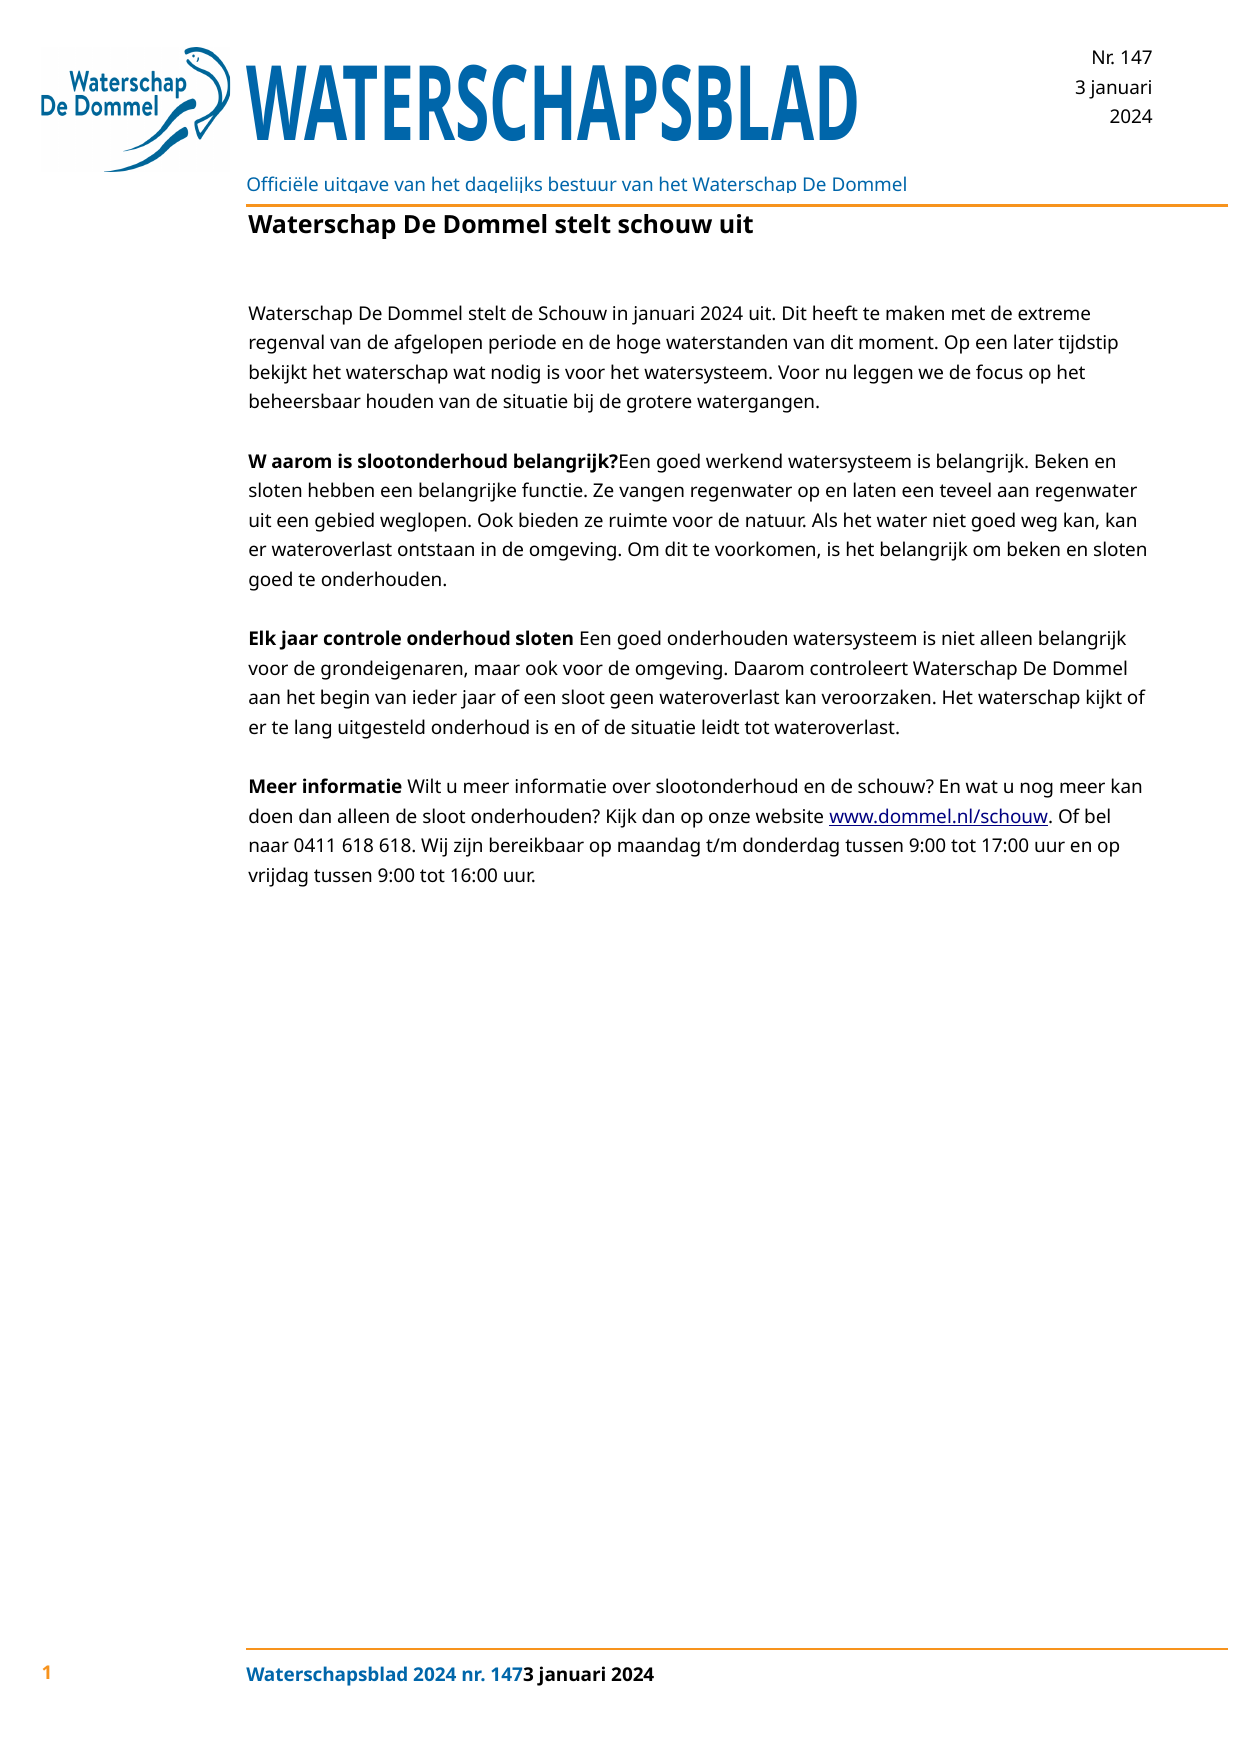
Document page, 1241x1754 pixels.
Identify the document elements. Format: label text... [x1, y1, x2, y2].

picture [204, 47, 231, 76]
picture [41, 47, 231, 172]
text Waterschap De Dommel stelt schouw uit [248, 207, 1152, 241]
text Meer informatie Wilt u meer informatie over slootonderhoud en de schouw? En wat u nog meer kan doen dan alleen de sloot onderhouden? Kijk dan op onze website www.dommel.nl/schouw. Of bel naar 0411 618 618. Wij zijn bereikbaar op maandag t/m donderdag tussen 9:00 tot 17:00 uur en op vrijdag tussen 9:00 tot 16:00 uur. [248, 773, 1152, 888]
text Waterschap De Dommel stelt de Schouw in januari 2024 uit. Dit heeft te maken met de extreme regenval van de afgelopen periode en de hoge waterstanden van dit moment. Op een later tijdstip bekijkt het waterschap wat nodig is voor het watersysteem. Voor nu leggen we de focus op het beheersbaar houden van de situatie bij de grotere watergangen. [248, 300, 1152, 414]
text W aarom is slootonderhoud belangrijk?Een goed werkend watersysteem is belangrijk. Beken en sloten hebben een belangrijke functie. Ze vangen regenwater op en laten een teveel aan regenwater uit een gebied weglopen. Ook bieden ze ruimte voor de natuur. Als het water niet goed weg kan, kan er wateroverlast ontstaan in de omgeving. Om dit te voorkomen, is het belangrijk om beken en sloten goed te onderhouden. [248, 448, 1152, 592]
picture [198, 118, 210, 131]
text Elk jaar controle onderhoud sloten Een goed onderhouden watersysteem is niet alleen belangrijk voor de grondeigenaren, maar ook voor de omgeving. Daarom controleert Waterschap De Dommel aan het begin van ieder jaar of een sloot geen wateroverlast kan veroorzaken. Het waterschap kijkt of er te lang uitgesteld onderhoud is en of de situatie leidt tot wateroverlast. [248, 625, 1152, 740]
picture [45, 99, 51, 111]
